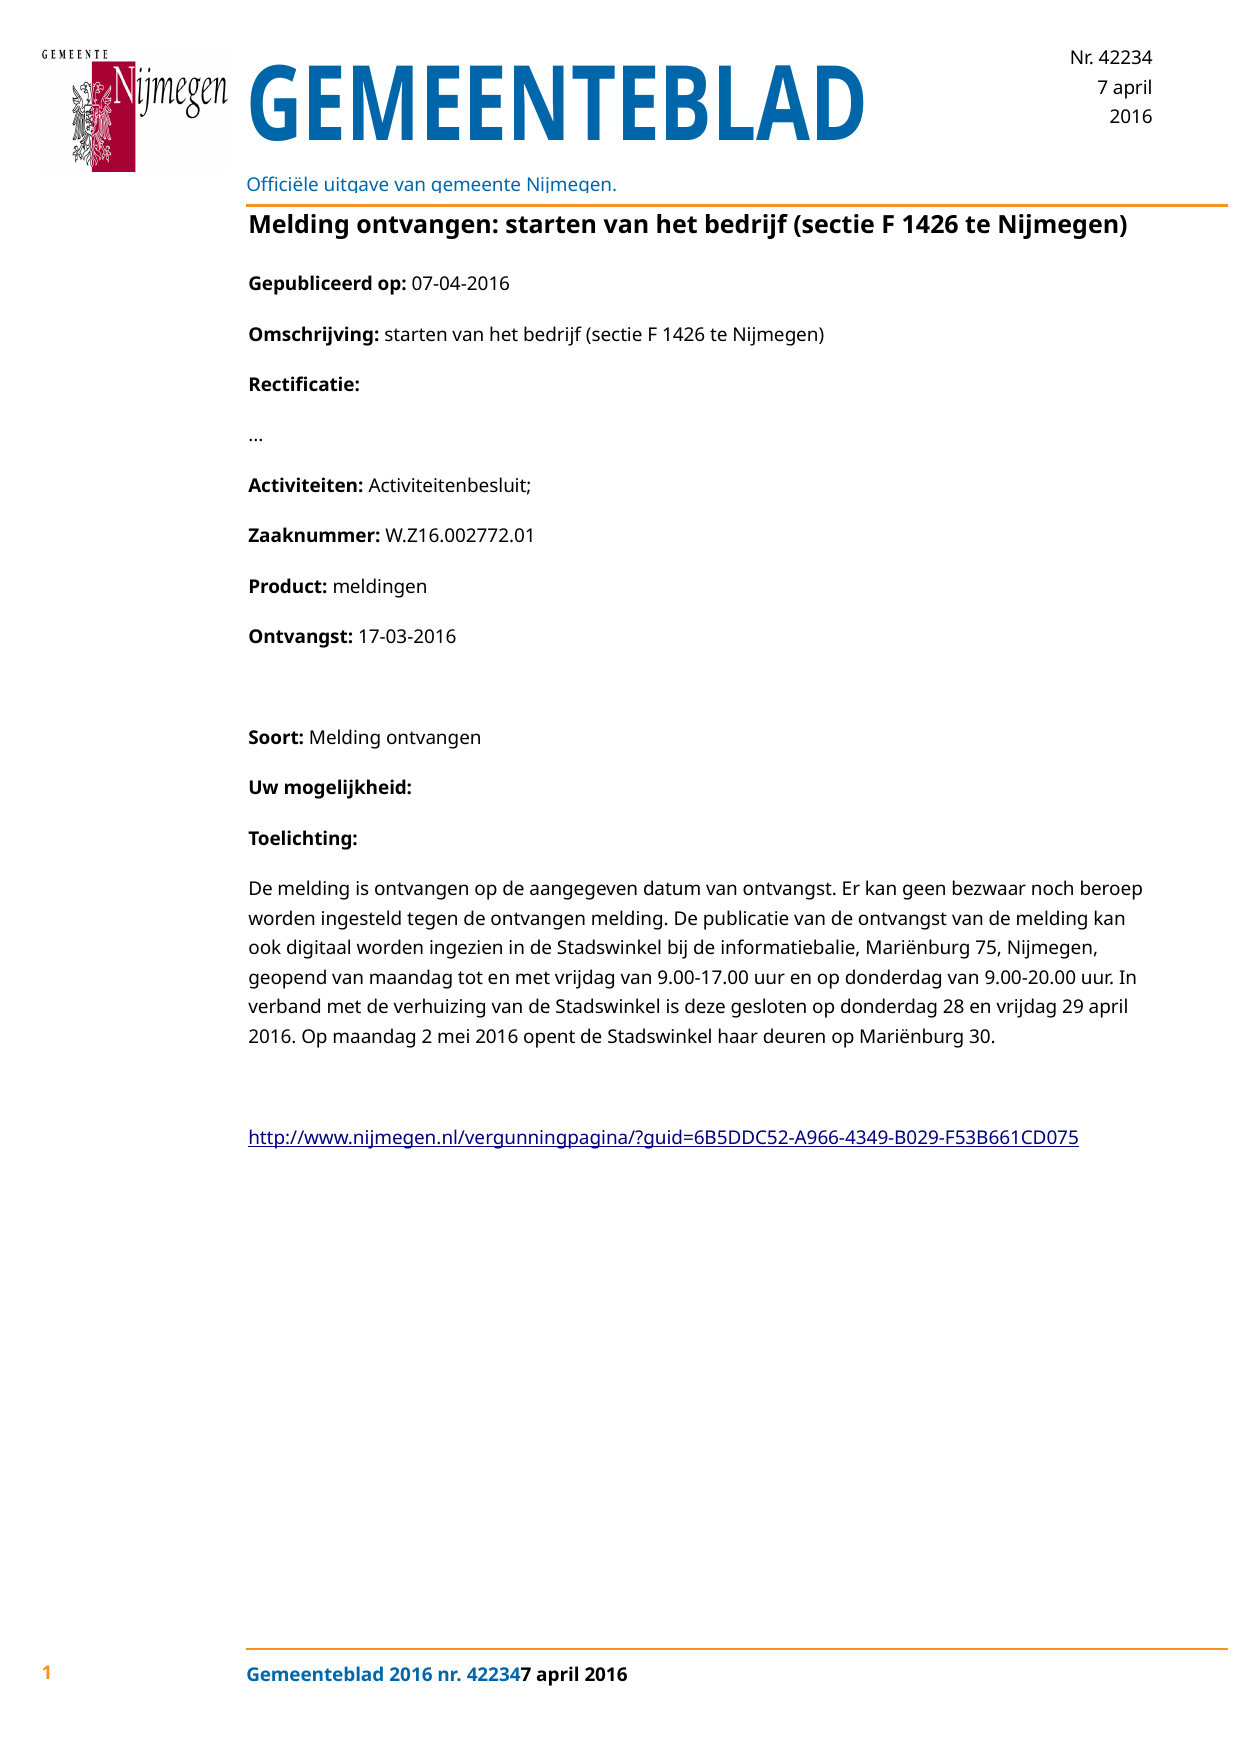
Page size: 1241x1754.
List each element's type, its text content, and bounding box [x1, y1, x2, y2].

text Zaaknummer: W.Z16.002772.01 [248, 522, 1152, 548]
text Melding ontvangen: starten van het bedrijf (sectie F 1426 te Nijmegen) [248, 207, 1152, 241]
text ... [248, 422, 1152, 447]
picture [41, 47, 231, 172]
text Rectificatie: [248, 371, 1152, 397]
text Soort: Melding ontvangen [248, 724, 1152, 750]
text Gepubliceerd op: 07-04-2016 [248, 270, 1152, 296]
text Uw mogelijkheid: [248, 774, 1152, 800]
text http://www.nijmegen.nl/vergunningpagina/?guid=6B5DDC52-A966-4349-B029-F53B661CD075 [248, 1124, 1152, 1150]
text Product: meldingen [248, 573, 1152, 598]
text Toelichting: [248, 825, 1152, 851]
text Activiteiten: Activiteitenbesluit; [248, 472, 1152, 498]
text De melding is ontvangen op de aangegeven datum van ontvangst. Er kan geen bezwaar noch beroep worden ingesteld tegen de ontvangen melding. De publicatie van de ontvangst van de melding kan ook digitaal worden ingezien in de Stadswinkel bij de informatiebalie, Mariënburg 75, Nijmegen, geopend van maandag tot en met vrijdag van 9.00-17.00 uur en op donderdag van 9.00-20.00 uur. In verband met de verhuizing van de Stadswinkel is deze gesloten op donderdag 28 en vrijdag 29 april 2016. Op maandag 2 mei 2016 opent de Stadswinkel haar deuren op Mariënburg 30. [248, 875, 1152, 1049]
text Ontvangst: 17-03-2016 [248, 623, 1152, 649]
text Omschrijving: starten van het bedrijf (sectie F 1426 te Nijmegen) [248, 321, 1152, 346]
